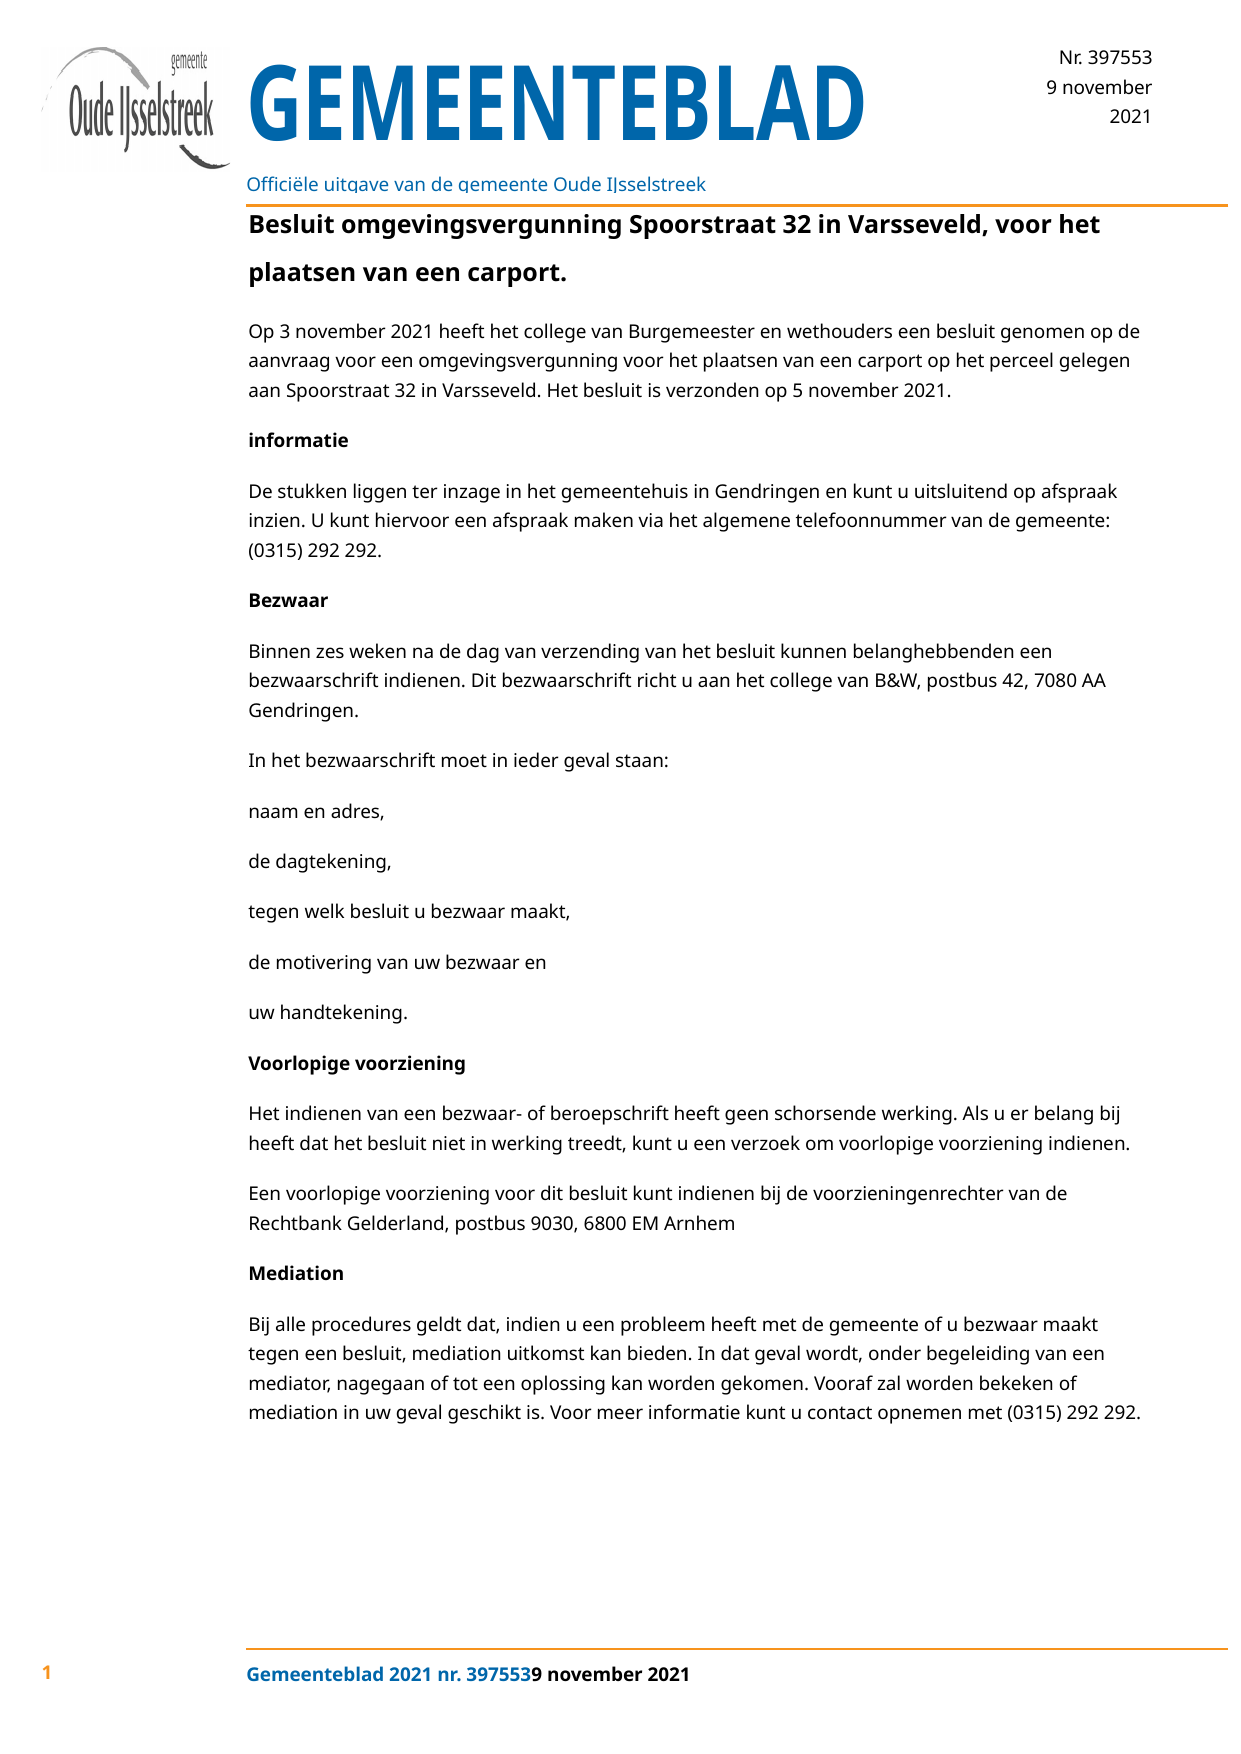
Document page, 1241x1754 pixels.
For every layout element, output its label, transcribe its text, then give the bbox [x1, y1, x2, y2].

text naam en adres, [248, 798, 1152, 824]
text Voorlopige voorziening [248, 1050, 1152, 1076]
text informatie [248, 427, 1152, 453]
text Een voorlopige voorziening voor dit besluit kunt indienen bij de voorzieningenrechter van de Rechtbank Gelderland, postbus 9030, 6800 EM Arnhem [248, 1180, 1152, 1236]
text de dagtekening, [248, 848, 1152, 874]
text Binnen zes weken na de dag van verzending van het besluit kunnen belanghebbenden een bezwaarschrift indienen. Dit bezwaarschrift richt u aan het college van B&W, postbus 42, 7080 AA Gendringen. [248, 638, 1152, 723]
picture [41, 47, 231, 172]
text Bezwaar [248, 587, 1152, 613]
text de motivering van uw bezwaar en [248, 949, 1152, 975]
text Het indienen van een bezwaar- of beroepschrift heeft geen schorsende werking. Als u er belang bij heeft dat het besluit niet in werking treedt, kunt u een verzoek om voorlopige voorziening indienen. [248, 1100, 1152, 1156]
text Mediation [248, 1260, 1152, 1286]
text In het bezwaarschrift moet in ieder geval staan: [248, 747, 1152, 773]
text De stukken liggen ter inzage in het gemeentehuis in Gendringen en kunt u uitsluitend op afspraak inzien. U kunt hiervoor een afspraak maken via het algemene telefoonnummer van de gemeente: (0315) 292 292. [248, 478, 1152, 563]
text uw handtekening. [248, 999, 1152, 1025]
text Bij alle procedures geldt dat, indien u een probleem heeft met de gemeente of u bezwaar maakt tegen een besluit, mediation uitkomst kan bieden. In dat geval wordt, onder begeleiding van een mediator, nagegaan of tot een oplossing kan worden gekomen. Vooraf zal worden bekeken of mediation in uw geval geschikt is. Voor meer informatie kunt u contact opnemen met (0315) 292 292. [248, 1311, 1152, 1425]
text tegen welk besluit u bezwaar maakt, [248, 899, 1152, 924]
text Besluit omgevingsvergunning Spoorstraat 32 in Varsseveld, voor het plaatsen van een carport. [248, 207, 1152, 288]
text Op 3 november 2021 heeft het college van Burgemeester en wethouders een besluit genomen op de aanvraag voor een omgevingsvergunning voor het plaatsen van een carport op het perceel gelegen aan Spoorstraat 32 in Varsseveld. Het besluit is verzonden op 5 november 2021. [248, 318, 1152, 403]
